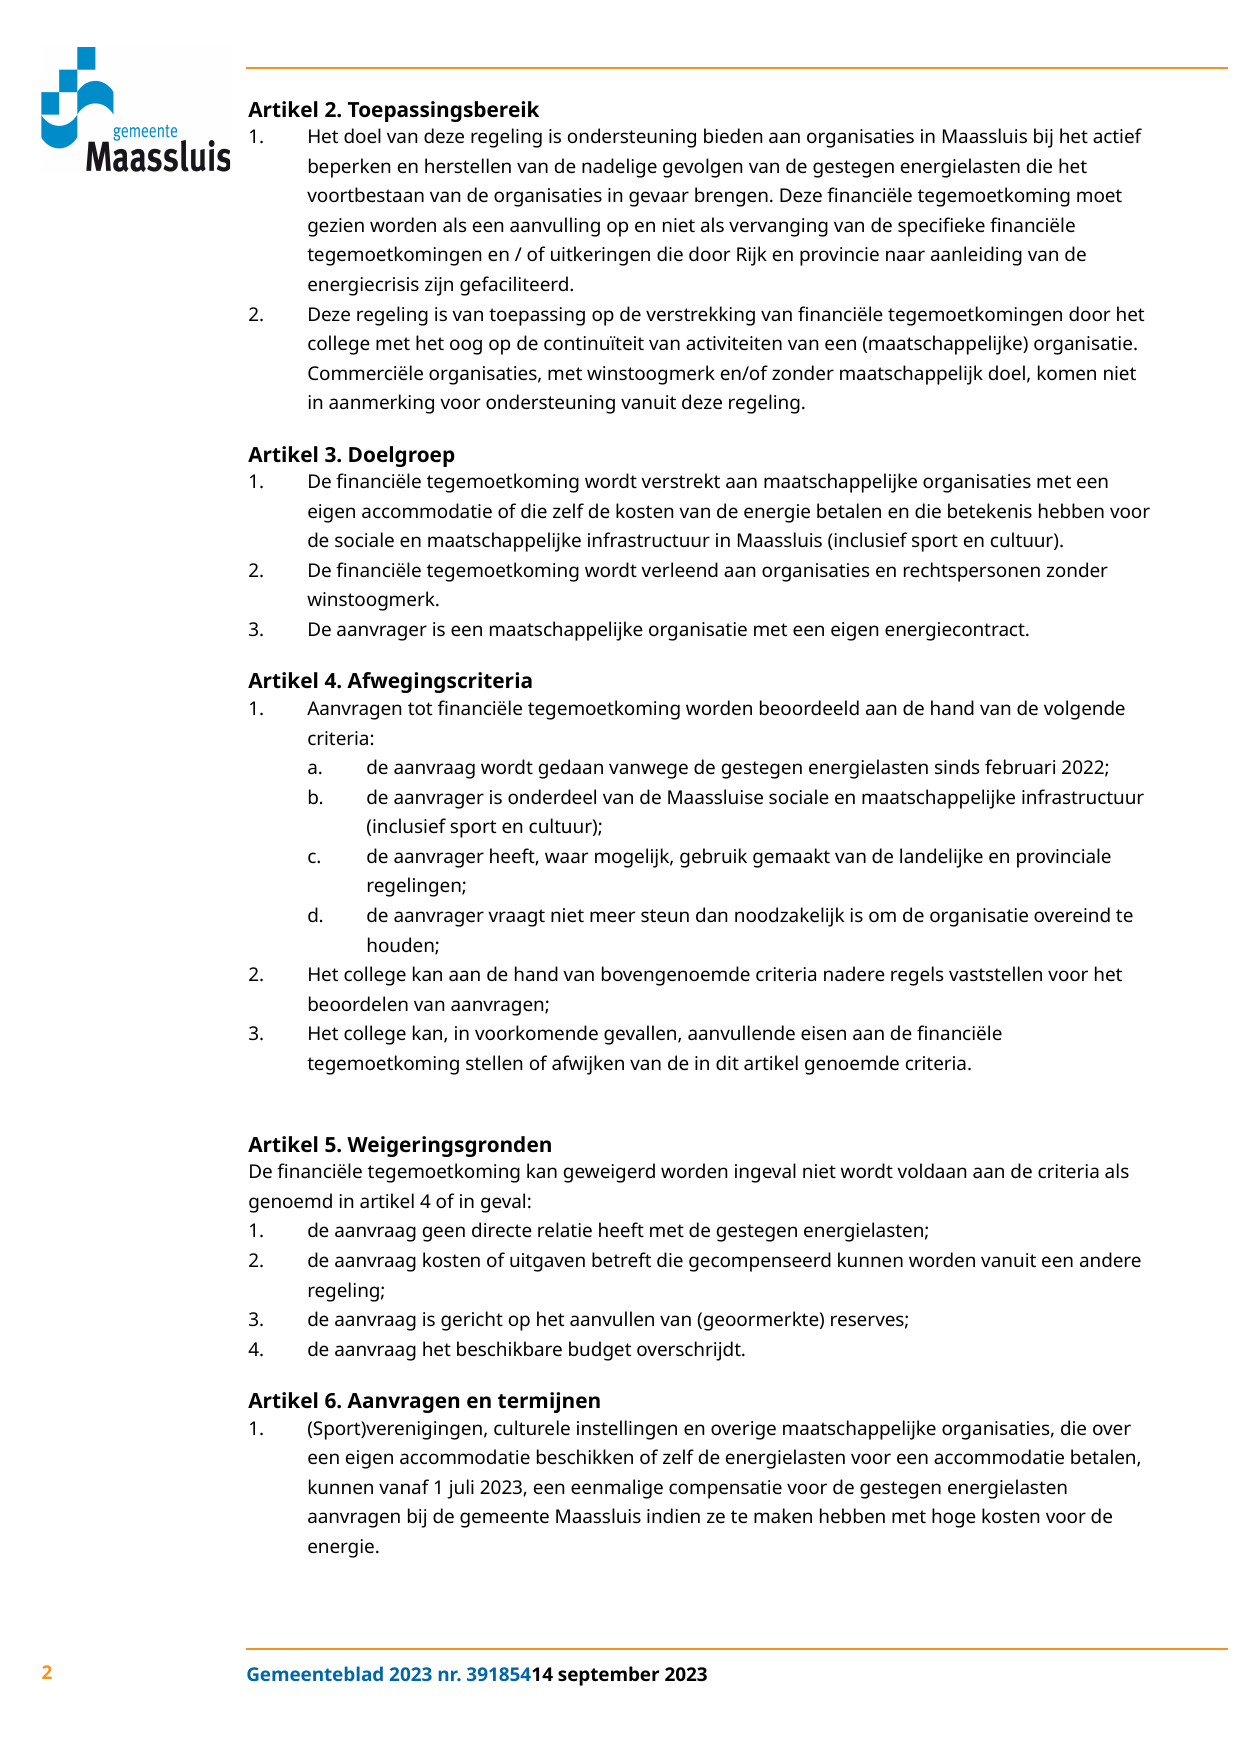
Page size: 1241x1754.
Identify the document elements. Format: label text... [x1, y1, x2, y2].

list Het college kan aan de hand van bovengenoemde criteria nadere regels vaststellen voor het beoordelen van aanvragen; [248, 961, 1152, 1017]
list Aanvragen tot financiële tegemoetkoming worden beoordeeld aan de hand van de volgende criteria: [248, 695, 1152, 750]
list Het doel van deze regeling is ondersteuning bieden aan organisaties in Maassluis bij het actief beperken en herstellen van de nadelige gevolgen van de gestegen energielasten die het voortbestaan van de organisaties in gevaar brengen. Deze financiële tegemoetkoming moet gezien worden als een aanvulling op en niet als vervanging van de specifieke financiële tegemoetkomingen en / of uitkeringen die door Rijk en provincie naar aanleiding van de energiecrisis zijn gefaciliteerd. [248, 123, 1152, 297]
list De aanvrager is een maatschappelijke organisatie met een eigen energiecontract. [248, 616, 1152, 642]
list Het college kan, in voorkomende gevallen, aanvullende eisen aan de financiële tegemoetkoming stellen of afwijken van de in dit artikel genoemde criteria. [248, 1021, 1152, 1076]
text Artikel 5. Weigeringsgronden [248, 1130, 1152, 1158]
list de aanvrager is onderdeel van de Maassluise sociale en maatschappelijke infrastructuur (inclusief sport en cultuur); [307, 784, 1152, 839]
text Artikel 6. Aanvragen en termijnen [248, 1386, 1152, 1415]
list de aanvraag kosten of uitgaven betreft die gecompenseerd kunnen worden vanuit een andere regeling; [248, 1247, 1152, 1303]
list (Sport)verenigingen, culturele instellingen en overige maatschappelijke organisaties, die over een eigen accommodatie beschikken of zelf de energielasten voor een accommodatie betalen, kunnen vanaf 1 juli 2023, een eenmalige compensatie voor de gestegen energielasten aanvragen bij de gemeente Maassluis indien ze te maken hebben met hoge kosten voor de energie. [248, 1415, 1152, 1559]
list de aanvrager vraagt niet meer steun dan noodzakelijk is om de organisatie overeind te houden; [307, 902, 1152, 957]
picture [41, 47, 231, 172]
text Artikel 2. Toepassingsbereik [248, 95, 1152, 123]
list Deze regeling is van toepassing op de verstrekking van financiële tegemoetkomingen door het college met het oog op de continuïteit van activiteiten van een (maatschappelijke) organisatie. Commerciële organisaties, met winstoogmerk en/of zonder maatschappelijk doel, komen niet in aanmerking voor ondersteuning vanuit deze regeling. [248, 301, 1152, 415]
text Artikel 4. Afwegingscriteria [248, 667, 1152, 695]
list De financiële tegemoetkoming wordt verstrekt aan maatschappelijke organisaties met een eigen accommodatie of die zelf de kosten van de energie betalen en die betekenis hebben voor de sociale en maatschappelijke infrastructuur in Maassluis (inclusief sport en cultuur). [248, 468, 1152, 553]
text De financiële tegemoetkoming kan geweigerd worden ingeval niet wordt voldaan aan de criteria als genoemd in artikel 4 of in geval: [248, 1158, 1152, 1214]
list de aanvrager heeft, waar mogelijk, gebruik gemaakt van de landelijke en provinciale regelingen; [307, 843, 1152, 898]
list de aanvraag is gericht op het aanvullen van (geoormerkte) reserves; [248, 1306, 1152, 1332]
list De financiële tegemoetkoming wordt verleend aan organisaties en rechtspersonen zonder winstoogmerk. [248, 557, 1152, 612]
text Artikel 3. Doelgroep [248, 440, 1152, 468]
list de aanvraag geen directe relatie heeft met de gestegen energielasten; [248, 1218, 1152, 1243]
picture [41, 47, 77, 92]
list de aanvraag wordt gedaan vanwege de gestegen energielasten sinds februari 2022; [307, 754, 1152, 780]
list de aanvraag het beschikbare budget overschrijdt. [248, 1336, 1152, 1362]
